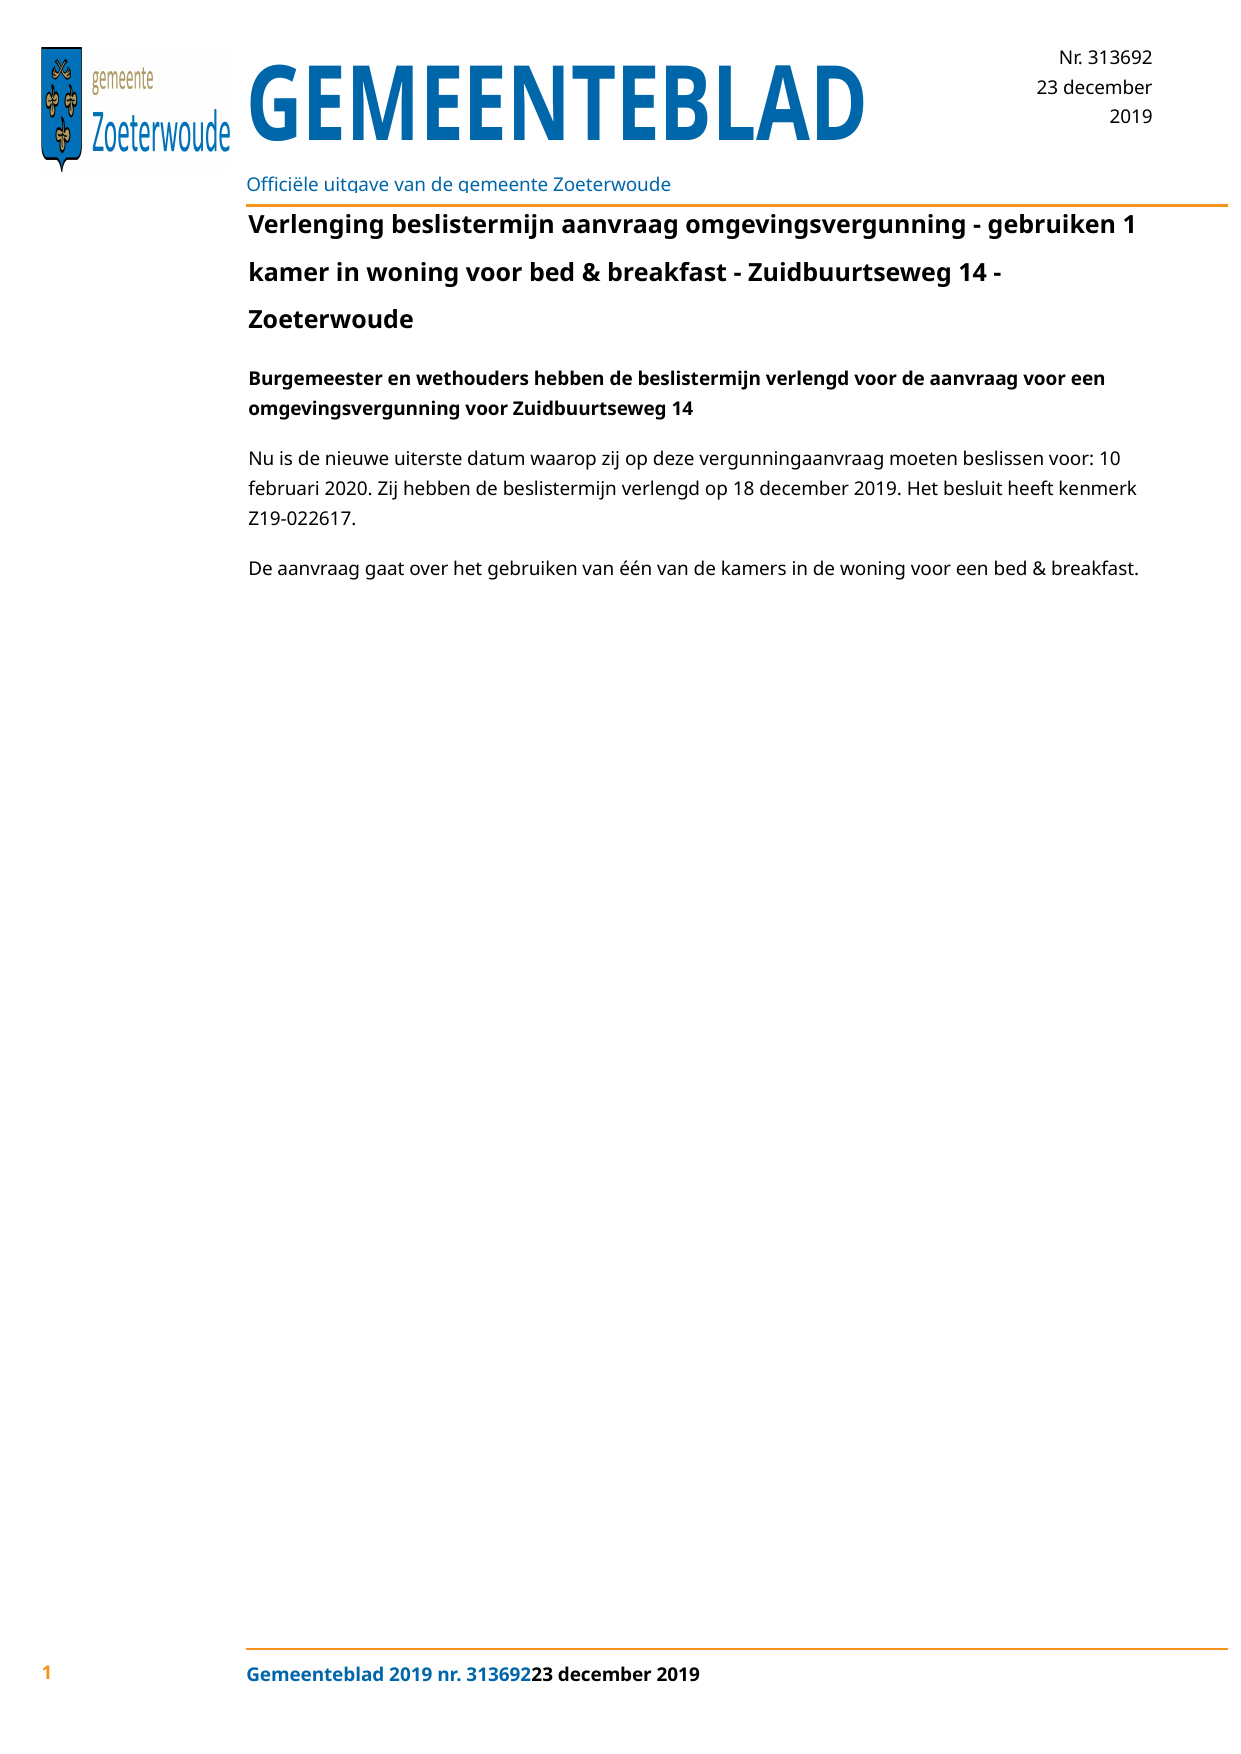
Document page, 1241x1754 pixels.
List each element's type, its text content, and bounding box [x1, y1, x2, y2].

text Verlenging beslistermijn aanvraag omgevingsvergunning - gebruiken 1 kamer in woning voor bed & breakfast - Zuidbuurtseweg 14 - Zoeterwoude [248, 207, 1152, 336]
text Burgemeester en wethouders hebben de beslistermijn verlengd voor de aanvraag voor een omgevingsvergunning voor Zuidbuurtseweg 14 [248, 366, 1152, 421]
text De aanvraag gaat over het gebruiken van één van de kamers in de woning voor een bed & breakfast. [248, 555, 1152, 581]
picture [41, 47, 231, 172]
text Nu is de nieuwe uiterste datum waarop zij op deze vergunningaanvraag moeten beslissen voor: 10 februari 2020. Zij hebben de beslistermijn verlengd op 18 december 2019. Het besluit heeft kenmerk Z19-022617. [248, 446, 1152, 530]
